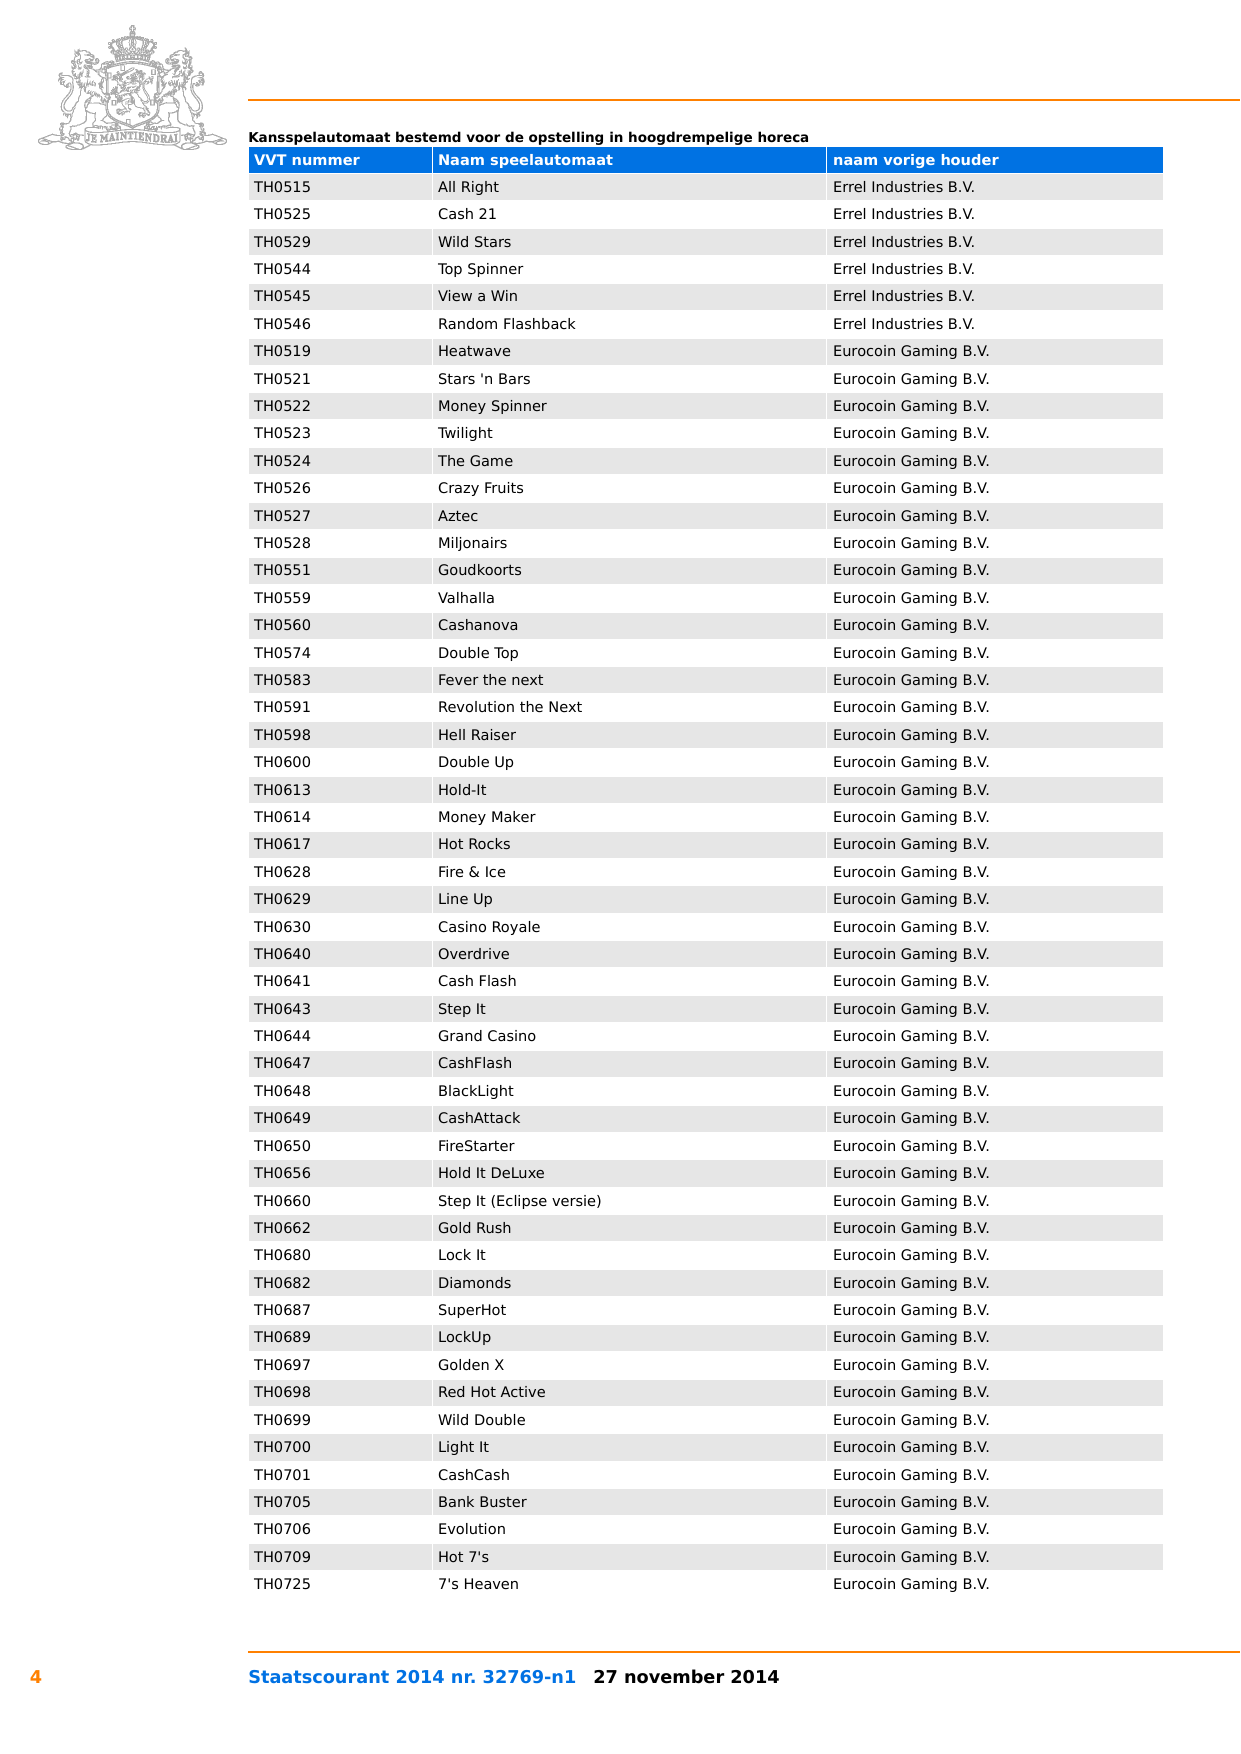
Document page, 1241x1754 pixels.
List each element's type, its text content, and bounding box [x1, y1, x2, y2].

table_cell TH0705 [249, 1489, 432, 1515]
table_cell TH0699 [249, 1407, 432, 1433]
table_cell Eurocoin Gaming B.V. [827, 1023, 1163, 1050]
table_cell TH0600 [249, 749, 432, 776]
table_cell Hot Rocks [433, 832, 826, 858]
table_cell Eurocoin Gaming B.V. [827, 366, 1163, 392]
table_cell Line Up [433, 886, 826, 913]
table_cell Wild Stars [433, 229, 826, 255]
table_cell TH0551 [249, 558, 432, 584]
table_cell Hold It DeLuxe [433, 1160, 826, 1187]
table_cell Eurocoin Gaming B.V. [827, 1325, 1163, 1351]
table_header Kansspelautomaat bestemd voor de opstelling in hoogdrempelige horeca [248, 130, 1163, 146]
table_cell TH0544 [249, 256, 432, 283]
table_cell Eurocoin Gaming B.V. [827, 475, 1163, 502]
table_cell Eurocoin Gaming B.V. [827, 448, 1163, 474]
table_cell Eurocoin Gaming B.V. [827, 393, 1163, 419]
table_cell Fever the next [433, 667, 826, 693]
table_cell Top Spinner [433, 256, 826, 283]
table_cell Eurocoin Gaming B.V. [827, 1352, 1163, 1378]
table_cell Bank Buster [433, 1489, 826, 1515]
table_cell Eurocoin Gaming B.V. [827, 1188, 1163, 1214]
table_cell Eurocoin Gaming B.V. [827, 1243, 1163, 1269]
table_cell Eurocoin Gaming B.V. [827, 1434, 1163, 1461]
table_cell TH0706 [249, 1516, 432, 1543]
table_cell Valhalla [433, 585, 826, 611]
table_cell Eurocoin Gaming B.V. [827, 969, 1163, 995]
table_cell TH0559 [249, 585, 432, 611]
table_cell TH0522 [249, 393, 432, 419]
table_cell All Right [433, 174, 826, 200]
table_cell TH0700 [249, 1434, 432, 1461]
table_cell Errel Industries B.V. [827, 174, 1163, 200]
table_cell TH0689 [249, 1325, 432, 1351]
table_cell TH0680 [249, 1243, 432, 1269]
table_cell Eurocoin Gaming B.V. [827, 749, 1163, 776]
table_cell TH0643 [249, 996, 432, 1022]
table_cell Fire & Ice [433, 859, 826, 885]
table_cell Errel Industries B.V. [827, 311, 1163, 337]
table_cell View a Win [433, 284, 826, 310]
table_cell Eurocoin Gaming B.V. [827, 1051, 1163, 1077]
table_cell TH0546 [249, 311, 432, 337]
table_cell TH0524 [249, 448, 432, 474]
table_cell Eurocoin Gaming B.V. [827, 859, 1163, 885]
table_cell Hot 7's [433, 1544, 826, 1570]
table_cell TH0648 [249, 1078, 432, 1104]
table_cell Eurocoin Gaming B.V. [827, 1489, 1163, 1515]
table_cell Eurocoin Gaming B.V. [827, 1297, 1163, 1324]
table_cell Eurocoin Gaming B.V. [827, 667, 1163, 693]
table_cell Money Maker [433, 804, 826, 831]
table_cell Eurocoin Gaming B.V. [827, 421, 1163, 447]
table_cell Naam speelautomaat [433, 147, 826, 173]
table_cell Random Flashback [433, 311, 826, 337]
table_cell Hell Raiser [433, 722, 826, 748]
table_cell Eurocoin Gaming B.V. [827, 530, 1163, 557]
table_cell TH0526 [249, 475, 432, 502]
table_cell Golden X [433, 1352, 826, 1378]
table_cell FireStarter [433, 1133, 826, 1159]
table_cell TH0649 [249, 1106, 432, 1132]
table_cell Eurocoin Gaming B.V. [827, 804, 1163, 831]
table_cell Eurocoin Gaming B.V. [827, 695, 1163, 721]
table_cell naam vorige houder [827, 147, 1163, 173]
table_cell Eurocoin Gaming B.V. [827, 1516, 1163, 1543]
table_cell Eurocoin Gaming B.V. [827, 1462, 1163, 1488]
table_cell Cash 21 [433, 201, 826, 228]
table_cell Double Top [433, 640, 826, 666]
table_cell Eurocoin Gaming B.V. [827, 1544, 1163, 1570]
table_cell TH0650 [249, 1133, 432, 1159]
table_cell TH0640 [249, 941, 432, 967]
table_cell Eurocoin Gaming B.V. [827, 640, 1163, 666]
table_cell Step It [433, 996, 826, 1022]
table_cell Eurocoin Gaming B.V. [827, 996, 1163, 1022]
table_cell Eurocoin Gaming B.V. [827, 503, 1163, 529]
table_cell Eurocoin Gaming B.V. [827, 1571, 1163, 1598]
table_cell TH0583 [249, 667, 432, 693]
table_cell Stars 'n Bars [433, 366, 826, 392]
table_cell Cashanova [433, 613, 826, 639]
table_cell Lock It [433, 1243, 826, 1269]
table_cell TH0644 [249, 1023, 432, 1050]
table_cell TH0630 [249, 914, 432, 940]
table_cell Revolution the Next [433, 695, 826, 721]
picture [38, 25, 227, 150]
table_cell Evolution [433, 1516, 826, 1543]
table_cell Twilight [433, 421, 826, 447]
table_cell 7's Heaven [433, 1571, 826, 1598]
table_cell Eurocoin Gaming B.V. [827, 1160, 1163, 1187]
table_cell TH0628 [249, 859, 432, 885]
table_cell Eurocoin Gaming B.V. [827, 585, 1163, 611]
table_cell TH0660 [249, 1188, 432, 1214]
table_cell The Game [433, 448, 826, 474]
table_cell TH0698 [249, 1380, 432, 1406]
table_cell CashCash [433, 1462, 826, 1488]
table_cell TH0656 [249, 1160, 432, 1187]
table_cell TH0521 [249, 366, 432, 392]
table_cell TH0560 [249, 613, 432, 639]
table_cell TH0523 [249, 421, 432, 447]
table_cell Crazy Fruits [433, 475, 826, 502]
table_cell TH0529 [249, 229, 432, 255]
table_cell Errel Industries B.V. [827, 256, 1163, 283]
table_cell TH0701 [249, 1462, 432, 1488]
table_cell Eurocoin Gaming B.V. [827, 1106, 1163, 1132]
table_cell CashFlash [433, 1051, 826, 1077]
table_cell TH0709 [249, 1544, 432, 1570]
table_cell TH0613 [249, 777, 432, 803]
table_cell TH0682 [249, 1270, 432, 1296]
table_cell TH0528 [249, 530, 432, 557]
table_cell Eurocoin Gaming B.V. [827, 722, 1163, 748]
table_cell TH0725 [249, 1571, 432, 1598]
table_cell TH0647 [249, 1051, 432, 1077]
table_cell Money Spinner [433, 393, 826, 419]
table_cell Hold-It [433, 777, 826, 803]
table_cell TH0641 [249, 969, 432, 995]
table_cell Diamonds [433, 1270, 826, 1296]
table_cell TH0687 [249, 1297, 432, 1324]
table_cell TH0617 [249, 832, 432, 858]
table_cell TH0662 [249, 1215, 432, 1241]
table_cell Wild Double [433, 1407, 826, 1433]
table_cell LockUp [433, 1325, 826, 1351]
table_cell Errel Industries B.V. [827, 229, 1163, 255]
table_cell Heatwave [433, 339, 826, 365]
table_cell TH0545 [249, 284, 432, 310]
table_cell SuperHot [433, 1297, 826, 1324]
table_cell TH0697 [249, 1352, 432, 1378]
table_cell Grand Casino [433, 1023, 826, 1050]
table_cell Eurocoin Gaming B.V. [827, 558, 1163, 584]
table_cell Eurocoin Gaming B.V. [827, 886, 1163, 913]
table_cell TH0515 [249, 174, 432, 200]
table_cell Eurocoin Gaming B.V. [827, 1270, 1163, 1296]
table_cell Step It (Eclipse versie) [433, 1188, 826, 1214]
table_cell Eurocoin Gaming B.V. [827, 1407, 1163, 1433]
table_cell Miljonairs [433, 530, 826, 557]
table_cell TH0591 [249, 695, 432, 721]
table_cell Overdrive [433, 941, 826, 967]
table_cell BlackLight [433, 1078, 826, 1104]
table_cell Eurocoin Gaming B.V. [827, 777, 1163, 803]
table_cell Eurocoin Gaming B.V. [827, 339, 1163, 365]
table_cell Eurocoin Gaming B.V. [827, 914, 1163, 940]
table_cell Cash Flash [433, 969, 826, 995]
table_cell Eurocoin Gaming B.V. [827, 1078, 1163, 1104]
table_cell Double Up [433, 749, 826, 776]
table_cell TH0614 [249, 804, 432, 831]
table_cell Eurocoin Gaming B.V. [827, 832, 1163, 858]
table_cell Eurocoin Gaming B.V. [827, 613, 1163, 639]
table_cell Casino Royale [433, 914, 826, 940]
table_cell Eurocoin Gaming B.V. [827, 1133, 1163, 1159]
table_cell CashAttack [433, 1106, 826, 1132]
table_cell TH0527 [249, 503, 432, 529]
table_cell TH0519 [249, 339, 432, 365]
table_cell Red Hot Active [433, 1380, 826, 1406]
table_cell Gold Rush [433, 1215, 826, 1241]
table_cell Aztec [433, 503, 826, 529]
table_cell TH0525 [249, 201, 432, 228]
table_cell TH0574 [249, 640, 432, 666]
table_cell Eurocoin Gaming B.V. [827, 1380, 1163, 1406]
table_cell Errel Industries B.V. [827, 284, 1163, 310]
table_cell Eurocoin Gaming B.V. [827, 1215, 1163, 1241]
table_cell Eurocoin Gaming B.V. [827, 941, 1163, 967]
table_cell TH0629 [249, 886, 432, 913]
table_cell Goudkoorts [433, 558, 826, 584]
table_cell VVT nummer [249, 147, 432, 173]
table_cell Errel Industries B.V. [827, 201, 1163, 228]
table_cell Light It [433, 1434, 826, 1461]
table_cell TH0598 [249, 722, 432, 748]
